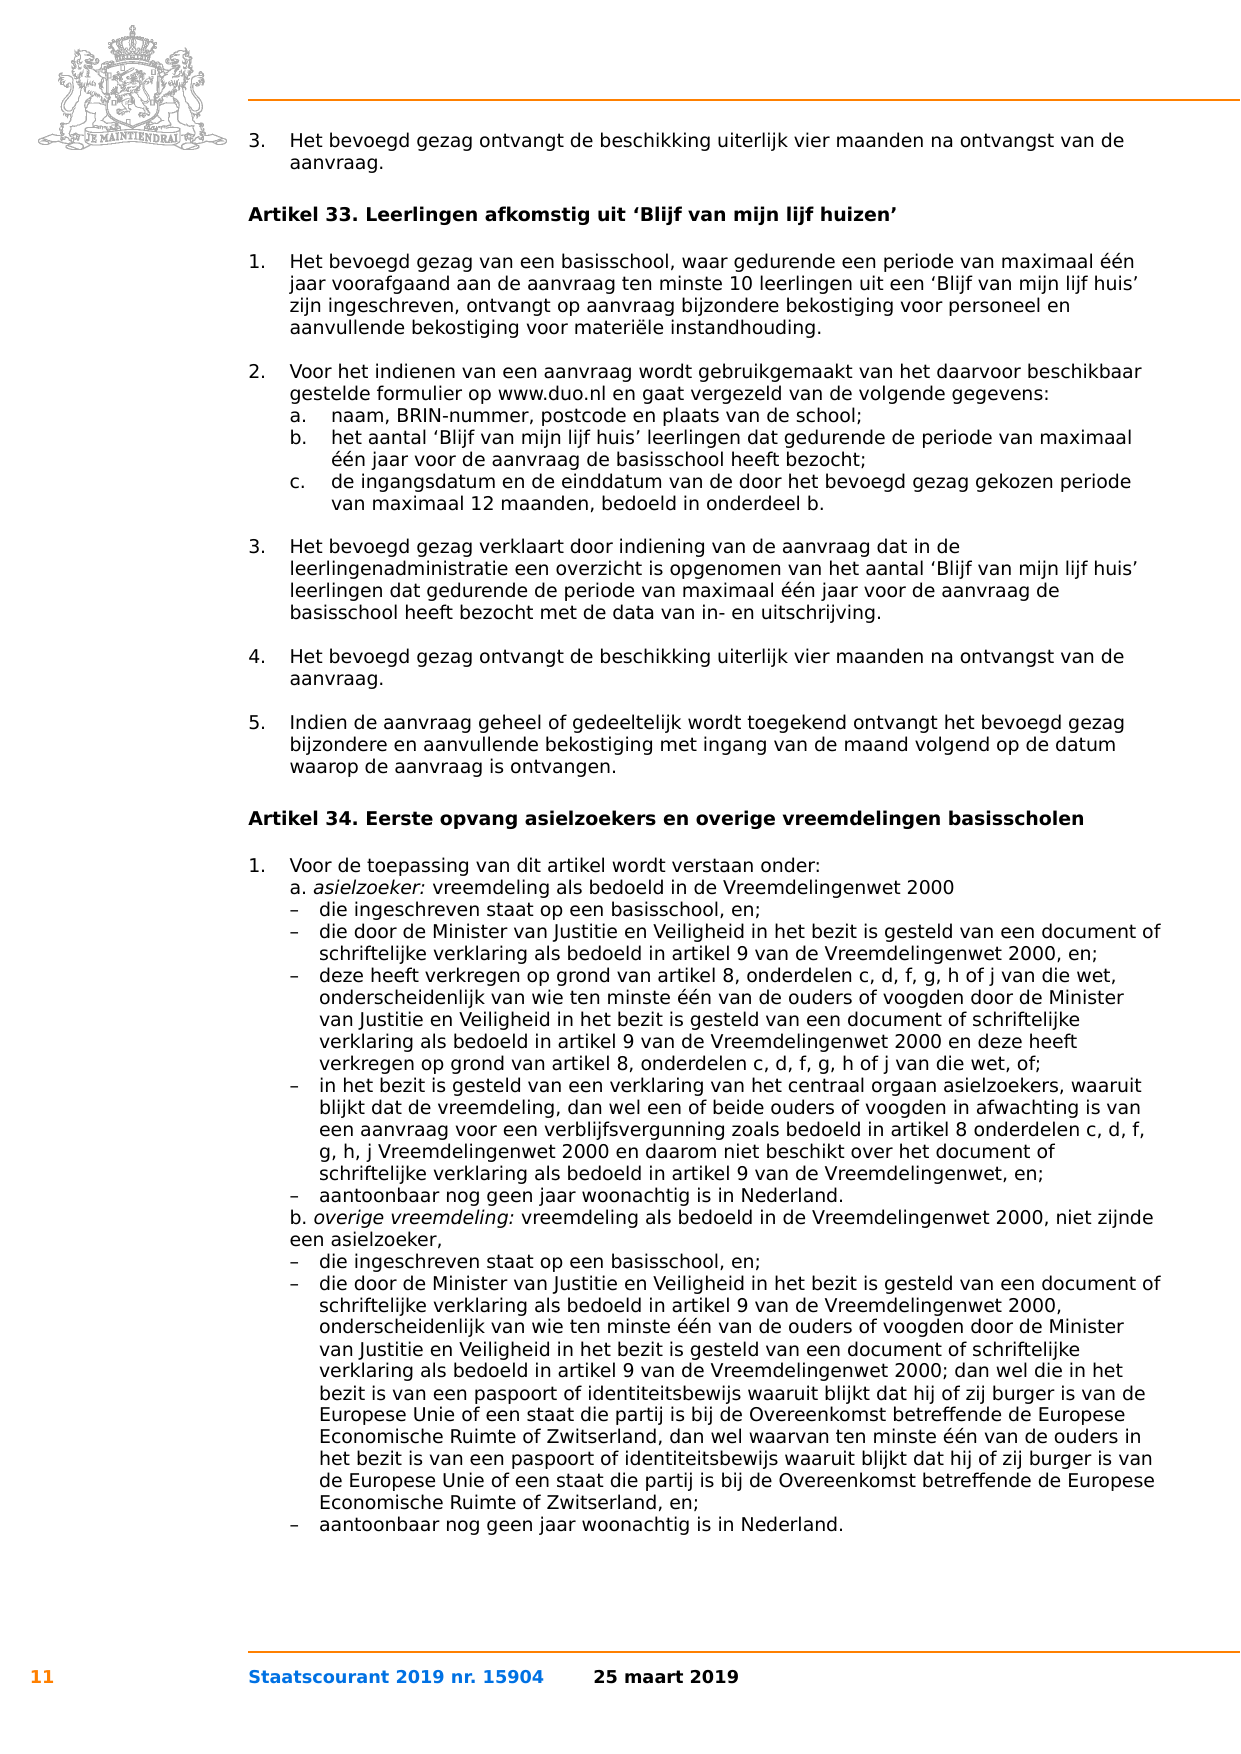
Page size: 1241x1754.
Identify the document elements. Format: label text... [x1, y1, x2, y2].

text – in het bezit is gesteld van een verklaring van het centraal orgaan asielzoekers, waaruit blijkt dat de vreemdeling, dan wel een of beide ouders of voogden in afwachting is van een aanvraag voor een verblijfsvergunning zoals bedoeld in artikel 8 onderdelen c, d, f, g, h, j Vreemdelingenwet 2000 en daarom niet beschikt over het document of schriftelijke verklaring als bedoeld in artikel 9 van de Vreemdelingenwet, en; [289, 1075, 1163, 1184]
text – die door de Minister van Justitie en Veiligheid in het bezit is gesteld van een document of schriftelijke verklaring als bedoeld in artikel 9 van de Vreemdelingenwet 2000, onderscheidenlijk van wie ten minste één van de ouders of voogden door de Minister van Justitie en Veiligheid in het bezit is gesteld van een document of schriftelijke verklaring als bedoeld in artikel 9 van de Vreemdelingenwet 2000; dan wel die in het bezit is van een paspoort of identiteitsbewijs waaruit blijkt dat hij of zij burger is van de Europese Unie of een staat die partij is bij de Overeenkomst betreffende de Europese Economische Ruimte of Zwitserland, dan wel waarvan ten minste één van de ouders in het bezit is van een paspoort of identiteitsbewijs waaruit blijkt dat hij of zij burger is van de Europese Unie of een staat die partij is bij de Overeenkomst betreffende de Europese Economische Ruimte of Zwitserland, en; [289, 1272, 1163, 1514]
text b. overige vreemdeling: vreemdeling als bedoeld in de Vreemdelingenwet 2000, niet zijnde een asielzoeker, [289, 1207, 1163, 1251]
text a. naam, BRIN-nummer, postcode en plaats van de school; [289, 404, 1163, 427]
text – die ingeschreven staat op een basisschool, en; [289, 899, 1163, 921]
text 3. Het bevoegd gezag verklaart door indiening van de aanvraag dat in de leerlingenadministratie een overzicht is opgenomen van het aantal ‘Blijf van mijn lijf huis’ leerlingen dat gedurende de periode van maximaal één jaar voor de aanvraag de basisschool heeft bezocht met de data van in- en uitschrijving. [248, 536, 1163, 624]
text b. het aantal ‘Blijf van mijn lijf huis’ leerlingen dat gedurende de periode van maximaal één jaar voor de aanvraag de basisschool heeft bezocht; [289, 427, 1163, 471]
text – aantoonbaar nog geen jaar woonachtig is in Nederland. [289, 1514, 1163, 1536]
text – die door de Minister van Justitie en Veiligheid in het bezit is gesteld van een document of schriftelijke verklaring als bedoeld in artikel 9 van de Vreemdelingenwet 2000, en; [289, 921, 1163, 965]
text 5. Indien de aanvraag geheel of gedeeltelijk wordt toegekend ontvangt het bevoegd gezag bijzondere en aanvullende bekostiging met ingang van de maand volgend op de datum waarop de aanvraag is ontvangen. [248, 712, 1163, 778]
text 3. Het bevoegd gezag ontvangt de beschikking uiterlijk vier maanden na ontvangst van de aanvraag. [248, 130, 1163, 174]
picture [38, 25, 227, 150]
text – die ingeschreven staat op een basisschool, en; [289, 1251, 1163, 1272]
text 1. Voor de toepassing van dit artikel wordt verstaan onder: [248, 855, 1163, 877]
subtitle Artikel 33. Leerlingen afkomstig uit ‘Blijf van mijn lijf huizen’ [248, 204, 1163, 226]
text a. asielzoeker: vreemdeling als bedoeld in de Vreemdelingenwet 2000 [289, 877, 1163, 899]
subtitle Artikel 34. Eerste opvang asielzoekers en overige vreemdelingen basisscholen [248, 808, 1163, 830]
text 4. Het bevoegd gezag ontvangt de beschikking uiterlijk vier maanden na ontvangst van de aanvraag. [248, 646, 1163, 690]
text – aantoonbaar nog geen jaar woonachtig is in Nederland. [289, 1184, 1163, 1207]
text 1. Het bevoegd gezag van een basisschool, waar gedurende een periode van maximaal één jaar voorafgaand aan de aanvraag ten minste 10 leerlingen uit een ‘Blijf van mijn lijf huis’ zijn ingeschreven, ontvangt op aanvraag bijzondere bekostiging voor personeel en aanvullende bekostiging voor materiële instandhouding. [248, 251, 1163, 339]
text – deze heeft verkregen op grond van artikel 8, onderdelen c, d, f, g, h of j van die wet, onderscheidenlijk van wie ten minste één van de ouders of voogden door de Minister van Justitie en Veiligheid in het bezit is gesteld van een document of schriftelijke verklaring als bedoeld in artikel 9 van de Vreemdelingenwet 2000 en deze heeft verkregen op grond van artikel 8, onderdelen c, d, f, g, h of j van die wet, of; [289, 965, 1163, 1075]
text 2. Voor het indienen van een aanvraag wordt gebruikgemaakt van het daarvoor beschikbaar gestelde formulier op www.duo.nl en gaat vergezeld van de volgende gegevens: [248, 361, 1163, 404]
text c. de ingangsdatum en de einddatum van de door het bevoegd gezag gekozen periode van maximaal 12 maanden, bedoeld in onderdeel b. [289, 471, 1163, 514]
